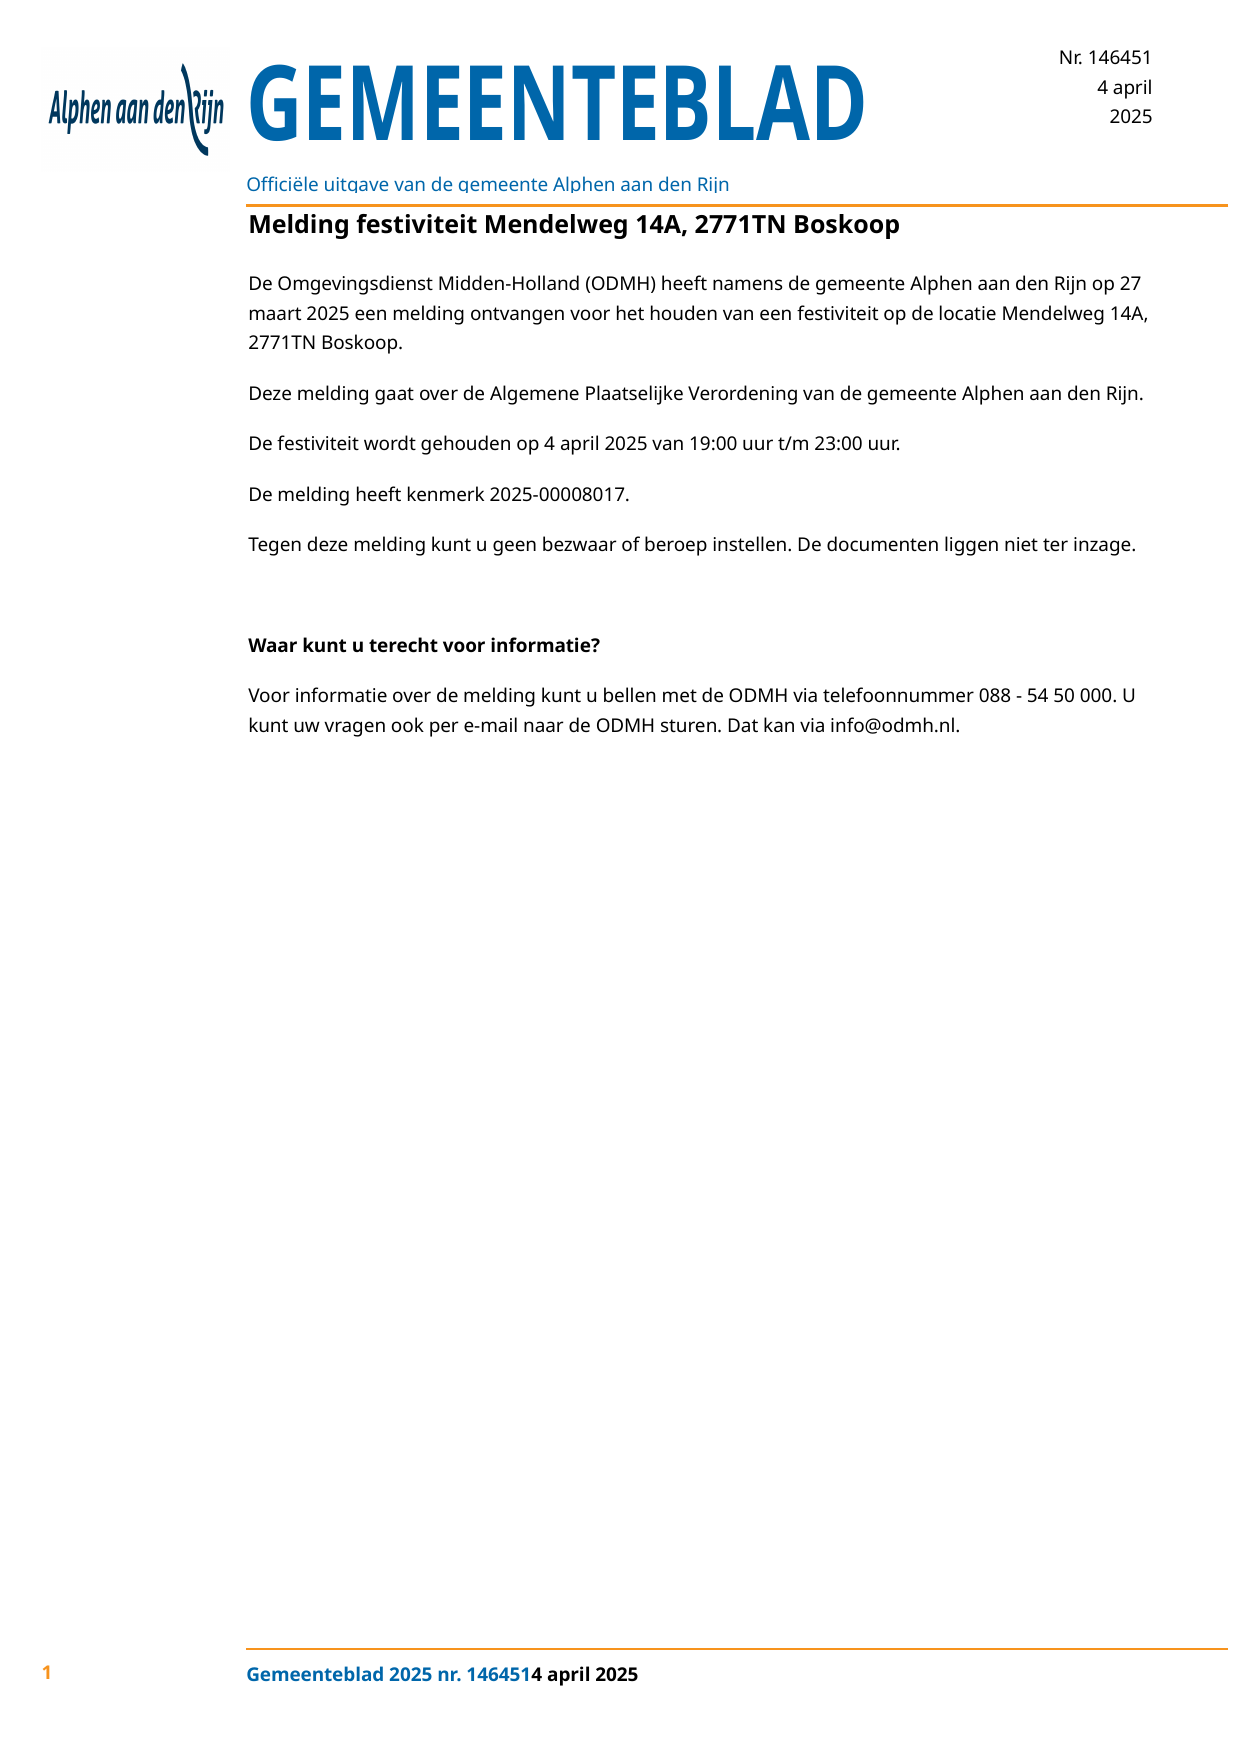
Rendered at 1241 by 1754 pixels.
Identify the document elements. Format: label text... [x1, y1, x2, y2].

text Deze melding gaat over de Algemene Plaatselijke Verordening van de gemeente Alphen aan den Rijn. [248, 380, 1152, 406]
text De melding heeft kenmerk 2025-00008017. [248, 481, 1152, 506]
picture [41, 47, 231, 172]
text Waar kunt u terecht voor informatie? [248, 632, 1152, 658]
text De Omgevingsdienst Midden-Holland (ODMH) heeft namens de gemeente Alphen aan den Rijn op 27 maart 2025 een melding ontvangen voor het houden van een festiviteit op de locatie Mendelweg 14A, 2771TN Boskoop. [248, 270, 1152, 355]
text Melding festiviteit Mendelweg 14A, 2771TN Boskoop [248, 207, 1152, 241]
text De festiviteit wordt gehouden op 4 april 2025 van 19:00 uur t/m 23:00 uur. [248, 430, 1152, 456]
text Tegen deze melding kunt u geen bezwaar of beroep instellen. De documenten liggen niet ter inzage. [248, 531, 1152, 557]
text Voor informatie over de melding kunt u bellen met de ODMH via telefoonnummer 088 - 54 50 000. U kunt uw vragen ook per e-mail naar de ODMH sturen. Dat kan via info@odmh.nl. [248, 682, 1152, 738]
